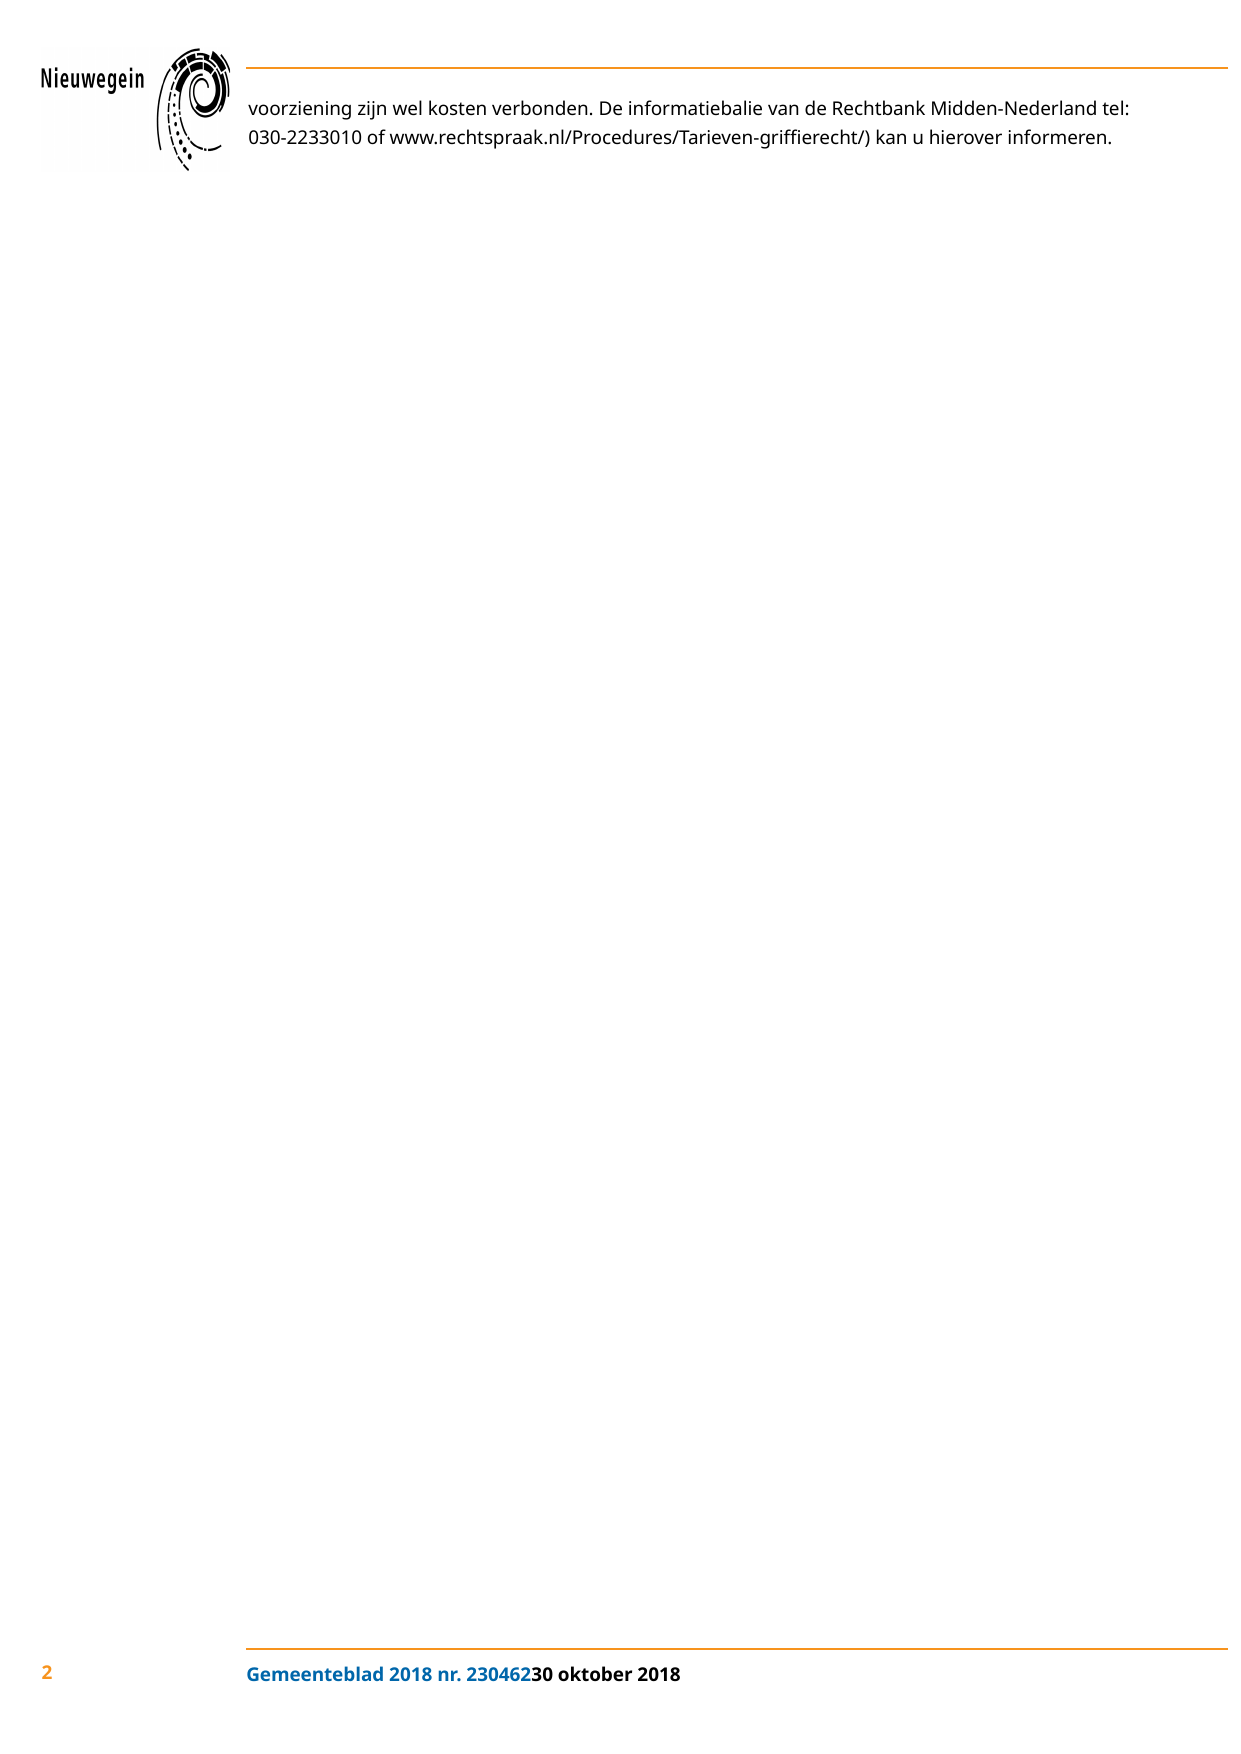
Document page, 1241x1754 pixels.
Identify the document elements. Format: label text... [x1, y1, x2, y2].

text voorziening zijn wel kosten verbonden. De informatiebalie van de Rechtbank Midden-Nederland tel: 030-2233010 of www.rechtspraak.nl/Procedures/Tarieven-griffierecht/) kan u hierover informeren. [248, 95, 1152, 150]
picture [41, 47, 231, 172]
